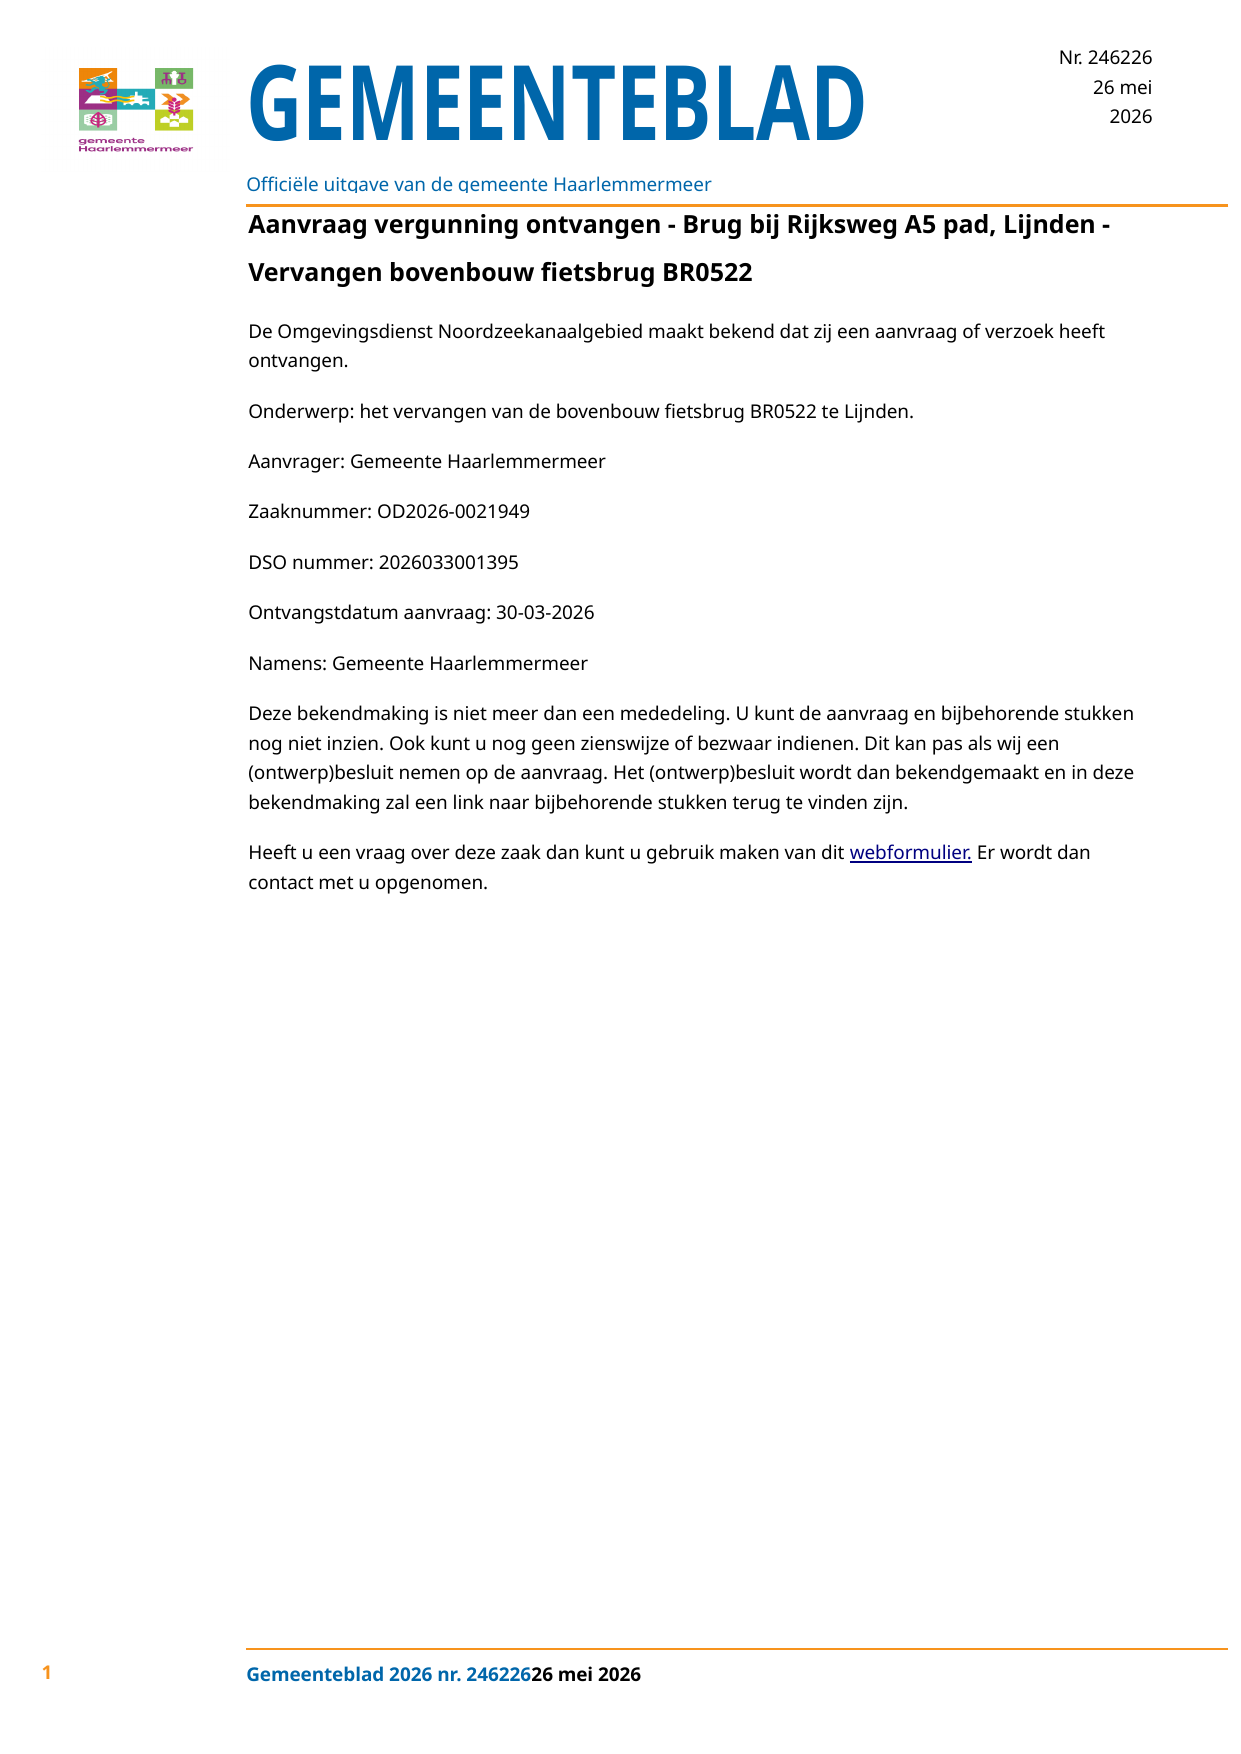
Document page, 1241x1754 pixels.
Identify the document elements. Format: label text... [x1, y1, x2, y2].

text Onderwerp: het vervangen van de bovenbouw fietsbrug BR0522 te Lijnden. [248, 398, 1152, 424]
text Deze bekendmaking is niet meer dan een mededeling. U kunt de aanvraag en bijbehorende stukken nog niet inzien. Ook kunt u nog geen zienswijze of bezwaar indienen. Dit kan pas als wij een (ontwerp)besluit nemen op de aanvraag. Het (ontwerp)besluit wordt dan bekendgemaakt en in deze bekendmaking zal een link naar bijbehorende stukken terug te vinden zijn. [248, 700, 1152, 815]
picture [41, 47, 231, 172]
text Aanvraag vergunning ontvangen - Brug bij Rijksweg A5 pad, Lijnden - Vervangen bovenbouw fietsbrug BR0522 [248, 207, 1152, 288]
text Namens: Gemeente Haarlemmermeer [248, 650, 1152, 676]
text Ontvangstdatum aanvraag: 30-03-2026 [248, 599, 1152, 625]
text DSO nummer: 2026033001395 [248, 549, 1152, 575]
text Heeft u een vraag over deze zaak dan kunt u gebruik maken van dit webformulier. Er wordt dan contact met u opgenomen. [248, 839, 1152, 895]
text Zaaknummer: OD2026-0021949 [248, 499, 1152, 524]
text Aanvrager: Gemeente Haarlemmermeer [248, 448, 1152, 474]
text De Omgevingsdienst Noordzeekanaalgebied maakt bekend dat zij een aanvraag of verzoek heeft ontvangen. [248, 318, 1152, 373]
